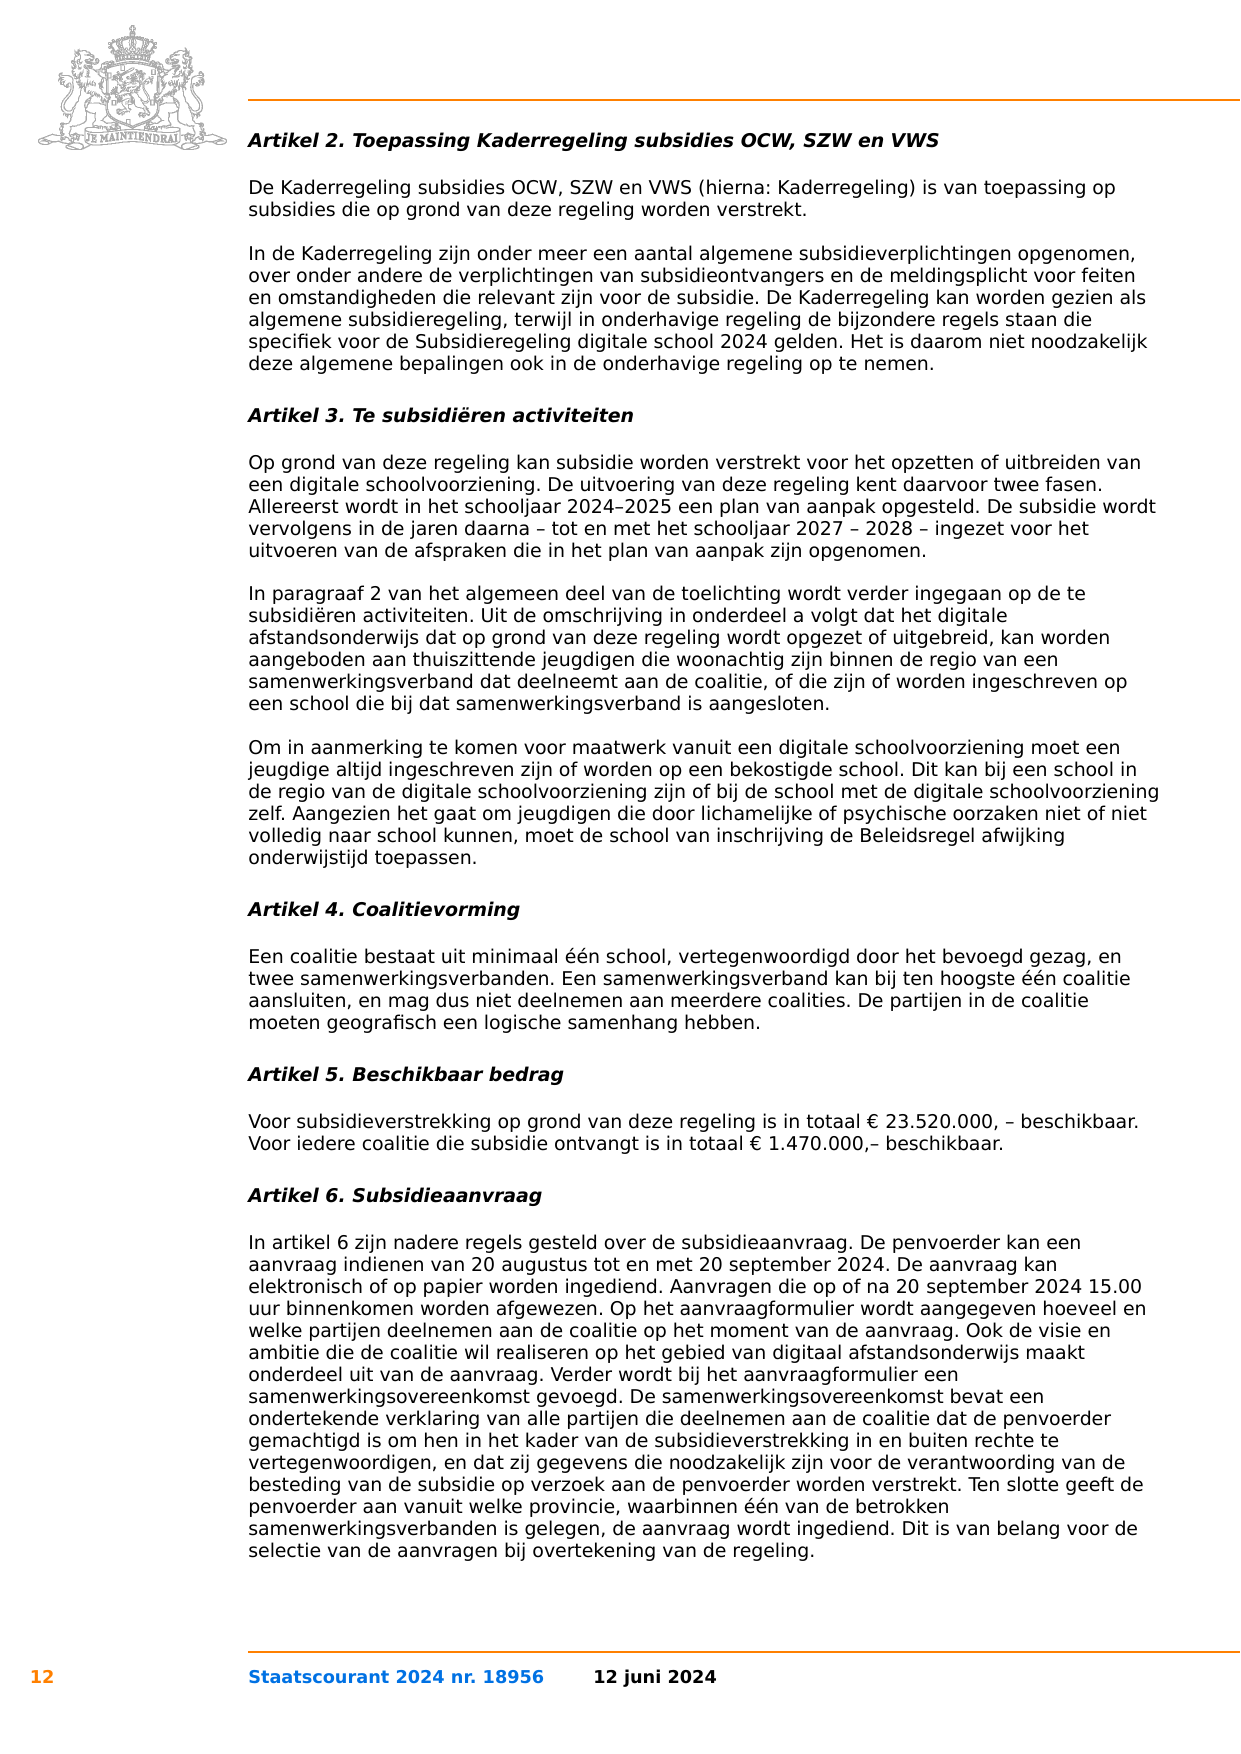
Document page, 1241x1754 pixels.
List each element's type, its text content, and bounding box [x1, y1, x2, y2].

text Een coalitie bestaat uit minimaal één school, vertegenwoordigd door het bevoegd gezag, en twee samenwerkingsverbanden. Een samenwerkingsverband kan bij ten hoogste één coalitie aansluiten, en mag dus niet deelnemen aan meerdere coalities. De partijen in de coalitie moeten geografisch een logische samenhang hebben. [248, 946, 1163, 1034]
text Voor subsidieverstrekking op grond van deze regeling is in totaal € 23.520.000, – beschikbaar. Voor iedere coalitie die subsidie ontvangt is in totaal € 1.470.000,– beschikbaar. [248, 1111, 1163, 1155]
subtitle Artikel 6. Subsidieaanvraag [248, 1185, 1163, 1207]
subtitle Artikel 4. Coalitievorming [248, 899, 1163, 921]
text Om in aanmerking te komen voor maatwerk vanuit een digitale schoolvoorziening moet een jeugdige altijd ingeschreven zijn of worden op een bekostigde school. Dit kan bij een school in de regio van de digitale schoolvoorziening zijn of bij de school met de digitale schoolvoorziening zelf. Aangezien het gaat om jeugdigen die door lichamelijke of psychische oorzaken niet of niet volledig naar school kunnen, moet de school van inschrijving de Beleidsregel afwijking onderwijstijd toepassen. [248, 737, 1163, 869]
subtitle Artikel 2. Toepassing Kaderregeling subsidies OCW, SZW en VWS [248, 130, 1163, 152]
text In de Kaderregeling zijn onder meer een aantal algemene subsidieverplichtingen opgenomen, over onder andere de verplichtingen van subsidieontvangers en de meldingsplicht voor feiten en omstandigheden die relevant zijn voor de subsidie. De Kaderregeling kan worden gezien als algemene subsidieregeling, terwijl in onderhavige regeling de bijzondere regels staan die specifiek voor de Subsidieregeling digitale school 2024 gelden. Het is daarom niet noodzakelijk deze algemene bepalingen ook in de onderhavige regeling op te nemen. [248, 243, 1163, 374]
subtitle Artikel 5. Beschikbaar bedrag [248, 1064, 1163, 1086]
subtitle Artikel 3. Te subsidiëren activiteiten [248, 404, 1163, 427]
text De Kaderregeling subsidies OCW, SZW en VWS (hierna: Kaderregeling) is van toepassing op subsidies die op grond van deze regeling worden verstrekt. [248, 177, 1163, 221]
text In paragraaf 2 van het algemeen deel van de toelichting wordt verder ingegaan op de te subsidiëren activiteiten. Uit de omschrijving in onderdeel a volgt dat het digitale afstandsonderwijs dat op grond van deze regeling wordt opgezet of uitgebreid, kan worden aangeboden aan thuiszittende jeugdigen die woonachtig zijn binnen de regio van een samenwerkingsverband dat deelneemt aan de coalitie, of die zijn of worden ingeschreven op een school die bij dat samenwerkingsverband is aangesloten. [248, 583, 1163, 715]
text Op grond van deze regeling kan subsidie worden verstrekt voor het opzetten of uitbreiden van een digitale schoolvoorziening. De uitvoering van deze regeling kent daarvoor twee fasen. Allereerst wordt in het schooljaar 2024–2025 een plan van aanpak opgesteld. De subsidie wordt vervolgens in de jaren daarna – tot en met het schooljaar 2027 – 2028 – ingezet voor het uitvoeren van de afspraken die in het plan van aanpak zijn opgenomen. [248, 452, 1163, 561]
picture [38, 25, 227, 150]
text In artikel 6 zijn nadere regels gesteld over de subsidieaanvraag. De penvoerder kan een aanvraag indienen van 20 augustus tot en met 20 september 2024. De aanvraag kan elektronisch of op papier worden ingediend. Aanvragen die op of na 20 september 2024 15.00 uur binnenkomen worden afgewezen. Op het aanvraagformulier wordt aangegeven hoeveel en welke partijen deelnemen aan de coalitie op het moment van de aanvraag. Ook de visie en ambitie die de coalitie wil realiseren op het gebied van digitaal afstandsonderwijs maakt onderdeel uit van de aanvraag. Verder wordt bij het aanvraagformulier een samenwerkingsovereenkomst gevoegd. De samenwerkingsovereenkomst bevat een ondertekende verklaring van alle partijen die deelnemen aan de coalitie dat de penvoerder gemachtigd is om hen in het kader van de subsidieverstrekking in en buiten rechte te vertegenwoordigen, en dat zij gegevens die noodzakelijk zijn voor de verantwoording van de besteding van de subsidie op verzoek aan de penvoerder worden verstrekt. Ten slotte geeft de penvoerder aan vanuit welke provincie, waarbinnen één van de betrokken samenwerkingsverbanden is gelegen, de aanvraag wordt ingediend. Dit is van belang voor de selectie van de aanvragen bij overtekening van de regeling. [248, 1232, 1163, 1561]
